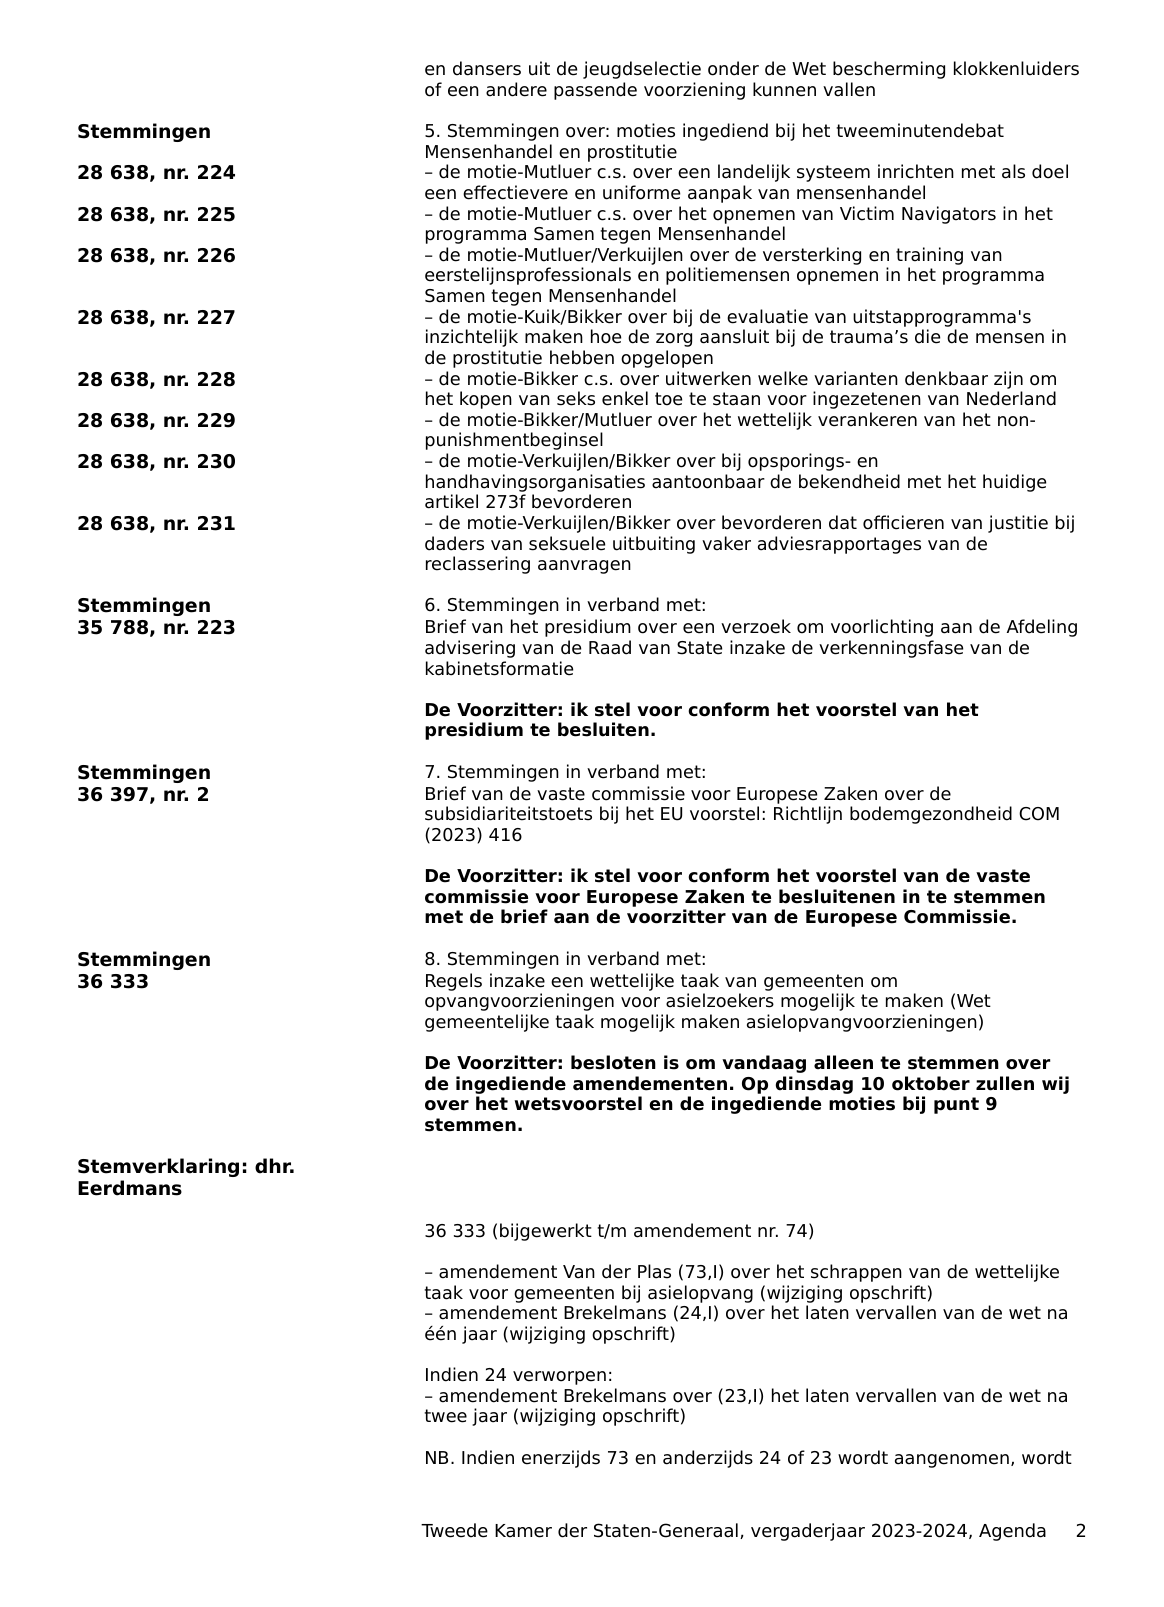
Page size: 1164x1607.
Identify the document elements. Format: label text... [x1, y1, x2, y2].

table_cell [77, 1448, 401, 1468]
table_cell [401, 617, 418, 679]
table_cell [77, 1303, 401, 1344]
table_cell [77, 1033, 401, 1053]
table_cell De Voorzitter: ik stel voor conform het voorstel van het presidium te besluiten. [418, 700, 1087, 741]
table_cell [401, 513, 418, 575]
table_cell 7. Stemmingen in verband met: [418, 762, 1087, 784]
table_cell – de motie-Bikker/Mutluer over het wettelijk verankeren van het non-punishmentbeginsel [418, 410, 1087, 451]
table_cell [77, 100, 401, 121]
table_cell 28 638, nr. 230 [77, 451, 401, 513]
table_cell De Voorzitter: ik stel voor conform het voorstel van de vaste commissie voor Europese Zaken te besluitenen in te stemmen met de brief aan de voorzitter van de Europese Commissie. [418, 866, 1087, 928]
table_cell [77, 1136, 401, 1156]
table_cell [401, 679, 418, 700]
table_cell [418, 1427, 1087, 1448]
table_cell 28 638, nr. 227 [77, 307, 401, 368]
table_cell 8. Stemmingen in verband met: [418, 949, 1087, 971]
table_cell – de motie-Verkuijlen/Bikker over bevorderen dat officieren van justitie bij daders van seksuele uitbuiting vaker adviesrapportages van de reclassering aanvragen [418, 513, 1087, 575]
table_cell [418, 1200, 1087, 1221]
table_cell [77, 1200, 401, 1221]
table_cell Regels inzake een wettelijke taak van gemeenten om opvangvoorzieningen voor asielzoekers mogelijk te maken (Wet gemeentelijke taak mogelijk maken asielopvangvoorzieningen) [418, 971, 1087, 1032]
table_cell [401, 784, 418, 846]
table_cell Stemmingen [77, 949, 401, 971]
table_cell De Voorzitter: besloten is om vandaag alleen te stemmen over de ingediende amendementen. Op dinsdag 10 oktober zullen wij over het wetsvoorstel en de ingediende moties bij punt 9 stemmen. [418, 1053, 1087, 1136]
table_cell [77, 846, 401, 866]
table_cell [77, 866, 401, 928]
table_cell [77, 741, 401, 762]
table_cell 36 333 [77, 971, 401, 1032]
table_cell [401, 1262, 418, 1303]
table_cell [77, 679, 401, 700]
table_cell [401, 846, 418, 866]
table_cell [418, 100, 1087, 121]
table_cell [401, 1136, 418, 1156]
table_cell 5. Stemmingen over: moties ingediend bij het tweeminutendebat Mensenhandel en prostitutie [418, 121, 1087, 162]
table_cell [401, 59, 418, 100]
table_cell [401, 369, 418, 410]
table_cell [77, 700, 401, 741]
table_cell – de motie-Mutluer c.s. over een landelijk systeem inrichten met als doel een effectievere en uniforme aanpak van mensenhandel [418, 162, 1087, 203]
table_cell [401, 1200, 418, 1221]
table_cell [401, 100, 418, 121]
table_cell Brief van de vaste commissie voor Europese Zaken over de subsidiariteitstoets bij het EU voorstel: Richtlijn bodemgezondheid COM (2023) 416 [418, 784, 1087, 846]
table_cell [401, 1241, 418, 1262]
table_cell [401, 1033, 418, 1053]
table_cell [401, 1221, 418, 1241]
table_cell [401, 971, 418, 1032]
table_cell [401, 1053, 418, 1136]
table_cell 28 638, nr. 231 [77, 513, 401, 575]
table_cell [401, 410, 418, 451]
table_cell [401, 1386, 418, 1427]
table_cell 28 638, nr. 225 [77, 204, 401, 245]
table_cell [418, 679, 1087, 700]
table_cell [401, 762, 418, 784]
table_cell – amendement Brekelmans over (23,I) het laten vervallen van de wet na twee jaar (wijziging opschrift) [418, 1386, 1087, 1427]
table_cell [77, 59, 401, 100]
table_cell 6. Stemmingen in verband met: [418, 595, 1087, 617]
table_cell Indien 24 verworpen: [418, 1365, 1087, 1386]
table_cell Stemmingen [77, 595, 401, 617]
table_cell [401, 1448, 418, 1468]
table_cell [77, 575, 401, 595]
table_cell [401, 307, 418, 368]
table_cell – de motie-Bikker c.s. over uitwerken welke varianten denkbaar zijn om het kopen van seks enkel toe te staan voor ingezetenen van Nederland [418, 369, 1087, 410]
table_cell [401, 121, 418, 162]
table_cell [77, 1221, 401, 1241]
table_cell [401, 741, 418, 762]
table_cell [401, 928, 418, 949]
table_cell – de motie-Kuik/Bikker over bij de evaluatie van uitstapprogramma's inzichtelijk maken hoe de zorg aansluit bij de trauma’s die de mensen in de prostitutie hebben opgelopen [418, 307, 1087, 368]
table_cell Stemverklaring: dhr. Eerdmans [77, 1156, 401, 1200]
table_cell [401, 451, 418, 513]
table_cell [401, 162, 418, 203]
table_cell 36 397, nr. 2 [77, 784, 401, 846]
table_cell [418, 1345, 1087, 1365]
table_cell [401, 575, 418, 595]
table_cell [401, 949, 418, 971]
table_cell [401, 866, 418, 928]
table_cell [401, 1303, 418, 1344]
table_cell 28 638, nr. 224 [77, 162, 401, 203]
table_cell NB. Indien enerzijds 73 en anderzijds 24 of 23 wordt aangenomen, wordt [418, 1448, 1087, 1468]
table_cell 28 638, nr. 229 [77, 410, 401, 451]
table_cell [401, 204, 418, 245]
table_cell [401, 1156, 418, 1200]
table_cell [418, 1136, 1087, 1156]
table_cell [77, 1262, 401, 1303]
table_cell – de motie-Verkuijlen/Bikker over bij opsporings- en handhavingsorganisaties aantoonbaar de bekendheid met het huidige artikel 273f bevorderen [418, 451, 1087, 513]
table_cell [418, 1241, 1087, 1262]
table_cell [401, 1427, 418, 1448]
table_cell [401, 1365, 418, 1386]
table_cell – amendement Brekelmans (24,I) over het laten vervallen van de wet na één jaar (wijziging opschrift) [418, 1303, 1087, 1344]
table_cell [77, 1365, 401, 1386]
table_cell Stemmingen [77, 762, 401, 784]
table_cell [418, 928, 1087, 949]
table_cell Brief van het presidium over een verzoek om voorlichting aan de Afdeling advisering van de Raad van State inzake de verkenningsfase van de kabinetsformatie [418, 617, 1087, 679]
table_cell [77, 928, 401, 949]
table_cell Stemmingen [77, 121, 401, 162]
table_cell [77, 1386, 401, 1427]
table_cell 36 333 (bijgewerkt t/m amendement nr. 74) [418, 1221, 1087, 1241]
table_cell [77, 1427, 401, 1448]
table_cell – de motie-Mutluer/Verkuijlen over de versterking en training van eerstelijnsprofessionals en politiemensen opnemen in het programma Samen tegen Mensenhandel [418, 245, 1087, 307]
table_cell [77, 1345, 401, 1365]
table_cell [418, 1033, 1087, 1053]
table_cell – de motie-Mutluer c.s. over het opnemen van Victim Navigators in het programma Samen tegen Mensenhandel [418, 204, 1087, 245]
table_cell 28 638, nr. 226 [77, 245, 401, 307]
table_cell [401, 245, 418, 307]
table_cell [401, 595, 418, 617]
table_cell [401, 1345, 418, 1365]
table_cell [418, 846, 1087, 866]
table_cell 35 788, nr. 223 [77, 617, 401, 679]
table_cell [418, 741, 1087, 762]
table_cell [77, 1241, 401, 1262]
table_cell [418, 575, 1087, 595]
table_cell – amendement Van der Plas (73,I) over het schrappen van de wettelijke taak voor gemeenten bij asielopvang (wijziging opschrift) [418, 1262, 1087, 1303]
table_cell [418, 1156, 1087, 1200]
table_cell en dansers uit de jeugdselectie onder de Wet bescherming klokkenluiders of een andere passende voorziening kunnen vallen [418, 59, 1087, 100]
table_cell [77, 1053, 401, 1136]
table_cell [401, 700, 418, 741]
table_cell 28 638, nr. 228 [77, 369, 401, 410]
